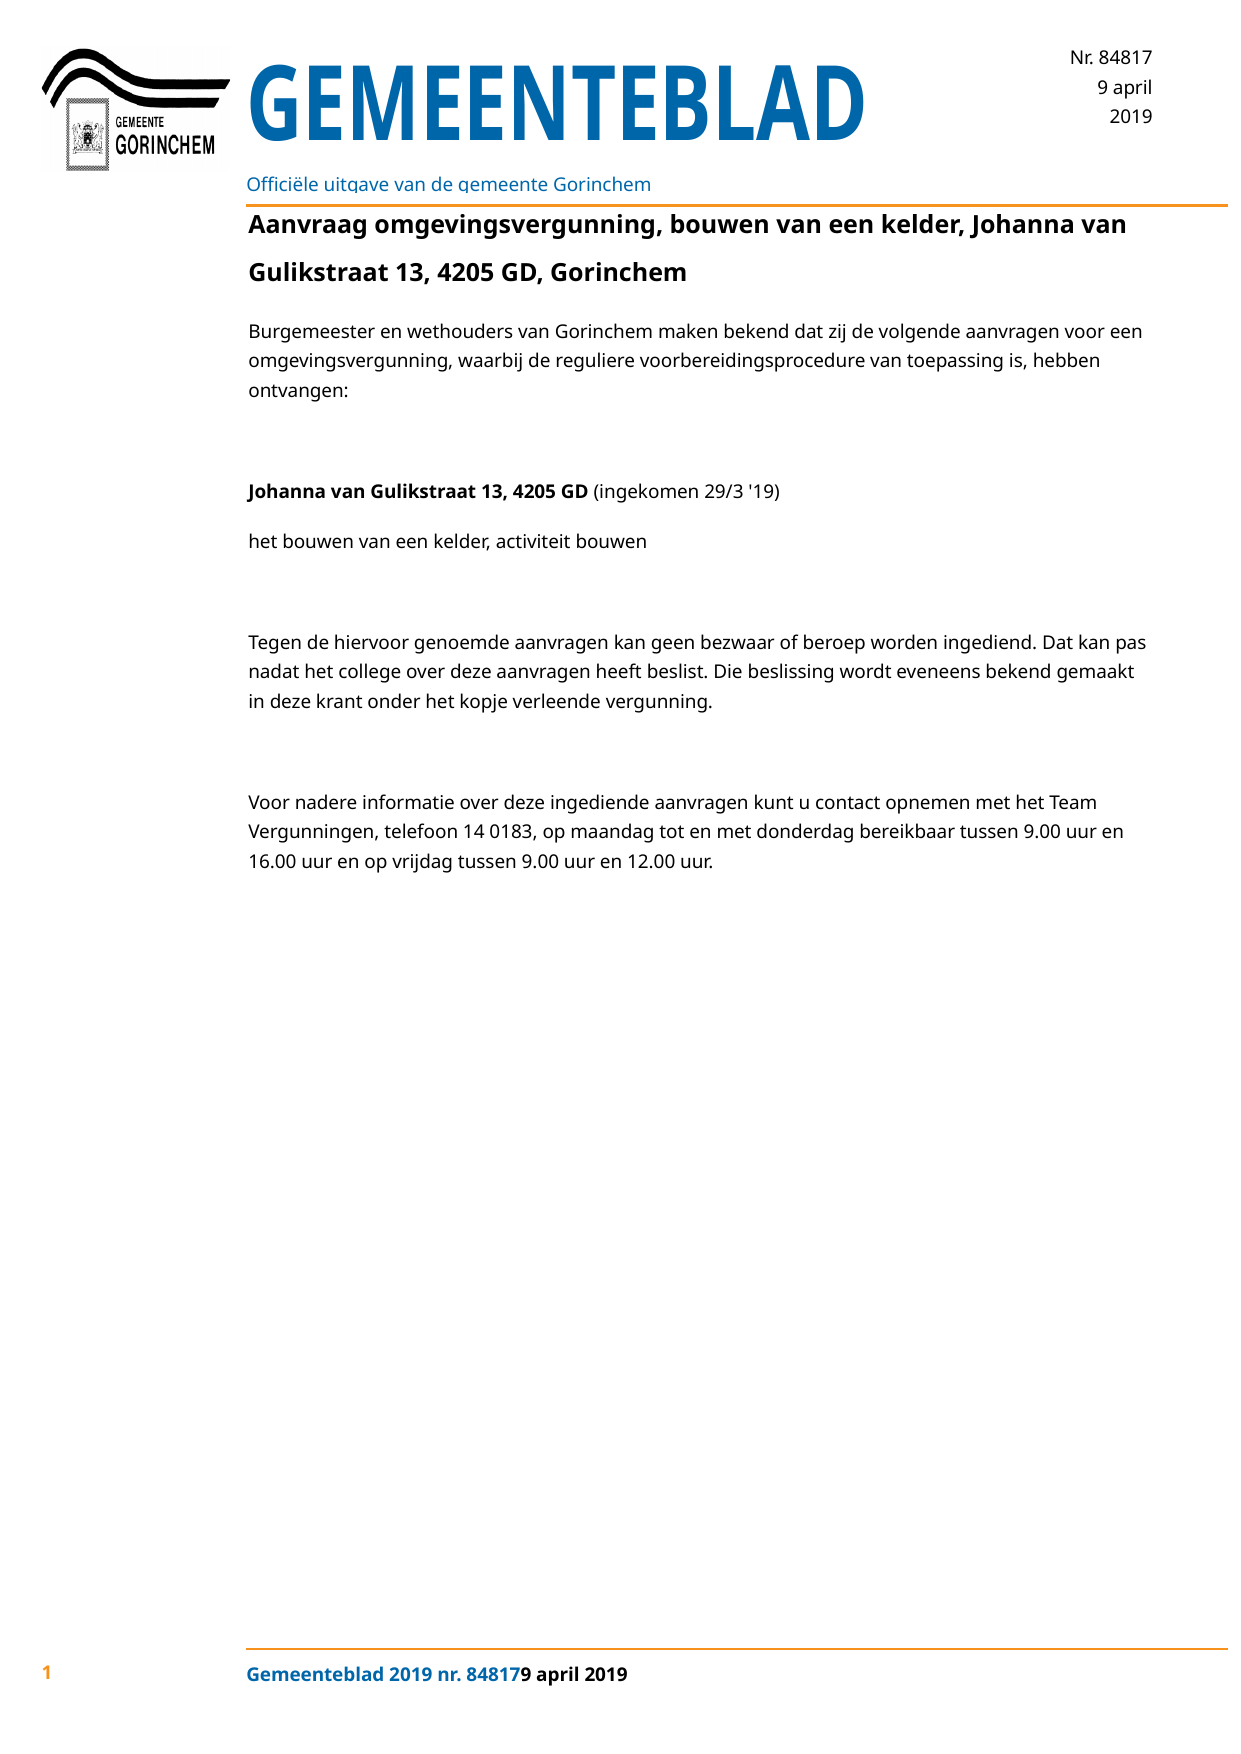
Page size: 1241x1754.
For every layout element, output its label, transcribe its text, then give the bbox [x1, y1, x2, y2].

text Voor nadere informatie over deze ingediende aanvragen kunt u contact opnemen met het Team Vergunningen, telefoon 14 0183, op maandag tot en met donderdag bereikbaar tussen 9.00 uur en 16.00 uur en op vrijdag tussen 9.00 uur en 12.00 uur. [248, 789, 1152, 874]
text Tegen de hiervoor genoemde aanvragen kan geen bezwaar of beroep worden ingediend. Dat kan pas nadat het college over deze aanvragen heeft beslist. Die beslissing wordt eveneens bekend gemaakt in deze krant onder het kopje verleende vergunning. [248, 629, 1152, 714]
picture [41, 47, 231, 172]
text Johanna van Gulikstraat 13, 4205 GD (ingekomen 29/3 '19) [248, 478, 1152, 504]
text Aanvraag omgevingsvergunning, bouwen van een kelder, Johanna van Gulikstraat 13, 4205 GD, Gorinchem [248, 207, 1152, 288]
text het bouwen van een kelder, activiteit bouwen [248, 528, 1152, 554]
text Burgemeester en wethouders van Gorinchem maken bekend dat zij de volgende aanvragen voor een omgevingsvergunning, waarbij de reguliere voorbereidingsprocedure van toepassing is, hebben ontvangen: [248, 318, 1152, 403]
